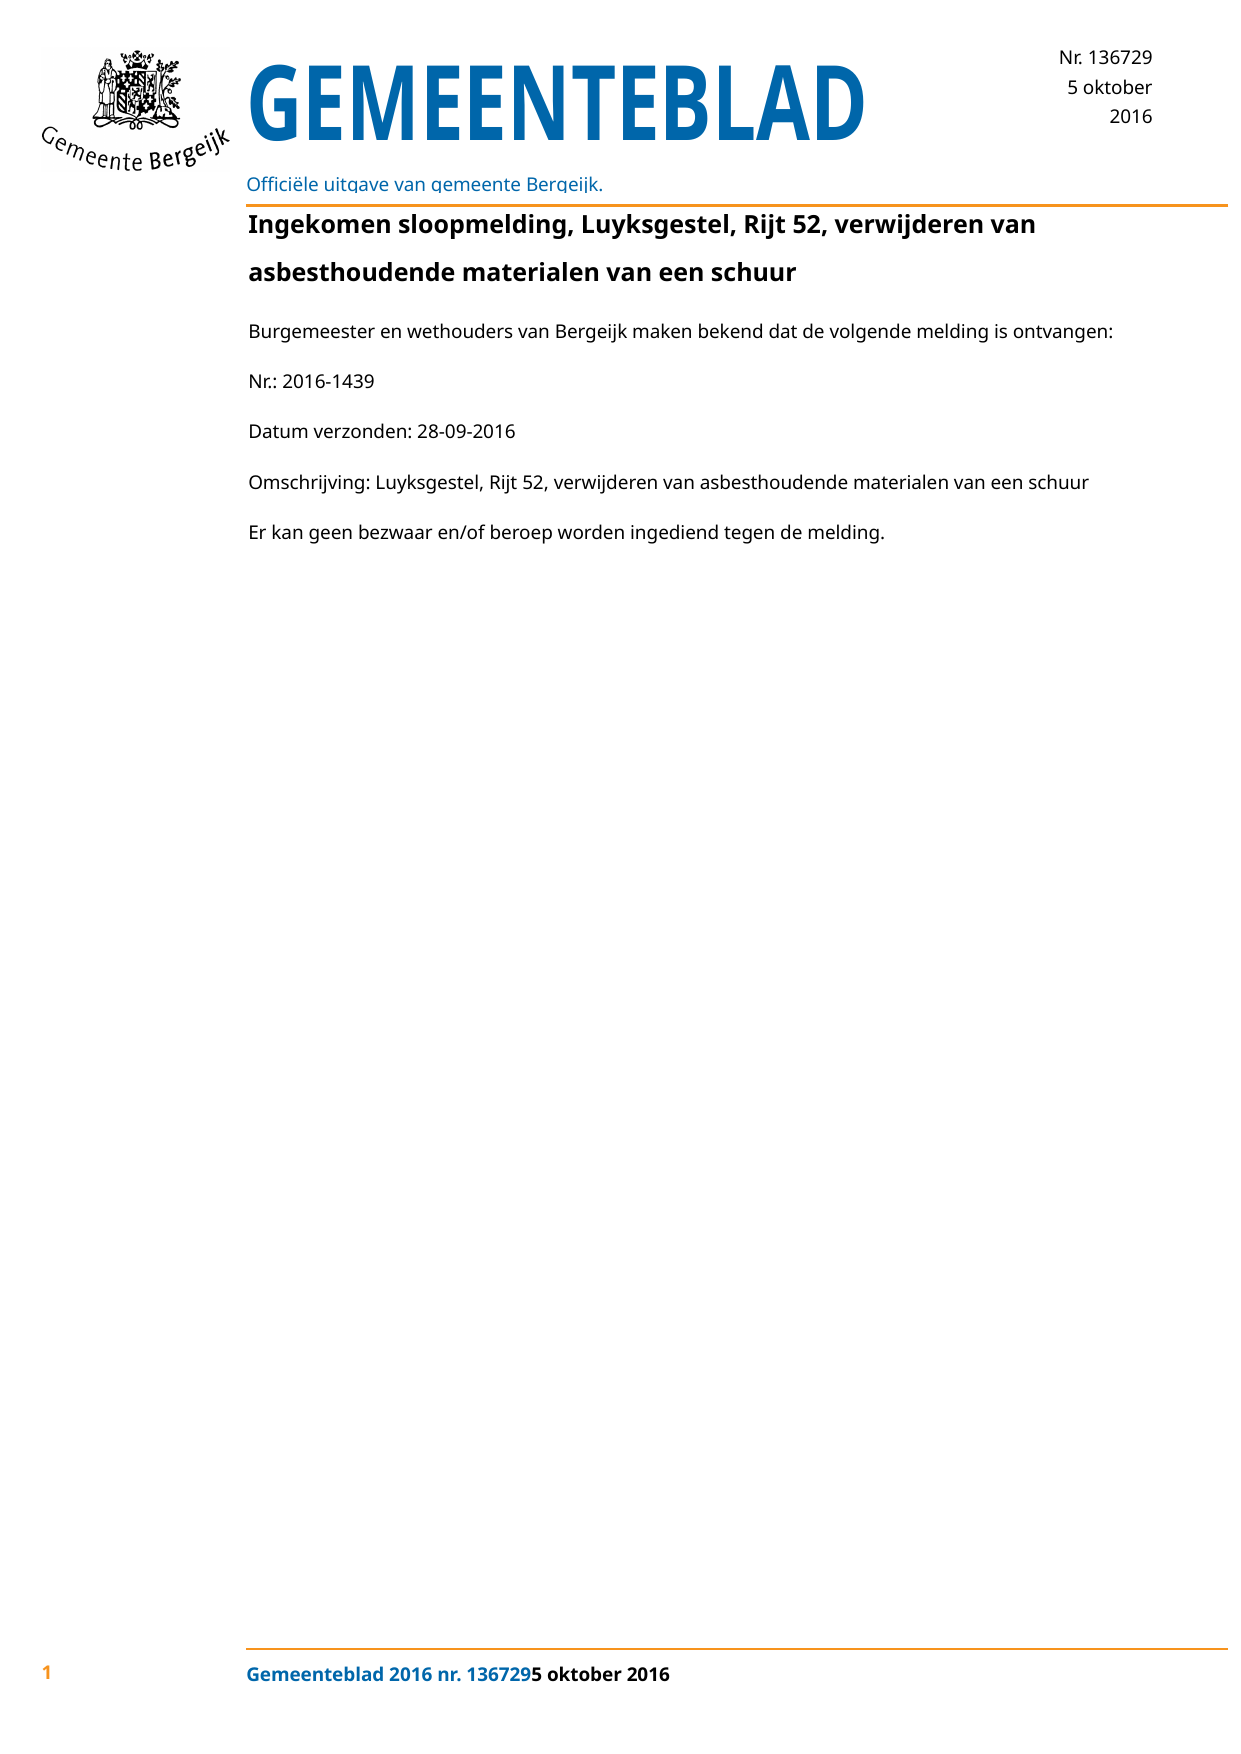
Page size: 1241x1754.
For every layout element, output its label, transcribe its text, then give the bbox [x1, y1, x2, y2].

text Burgemeester en wethouders van Bergeijk maken bekend dat de volgende melding is ontvangen: [248, 318, 1152, 344]
text Datum verzonden: 28-09-2016 [248, 419, 1152, 444]
text Er kan geen bezwaar en/of beroep worden ingediend tegen de melding. [248, 519, 1152, 545]
text Ingekomen sloopmelding, Luyksgestel, Rijt 52, verwijderen van asbesthoudende materialen van een schuur [248, 207, 1152, 288]
picture [41, 47, 231, 172]
text Nr.: 2016-1439 [248, 368, 1152, 394]
text Omschrijving: Luyksgestel, Rijt 52, verwijderen van asbesthoudende materialen van een schuur [248, 469, 1152, 495]
